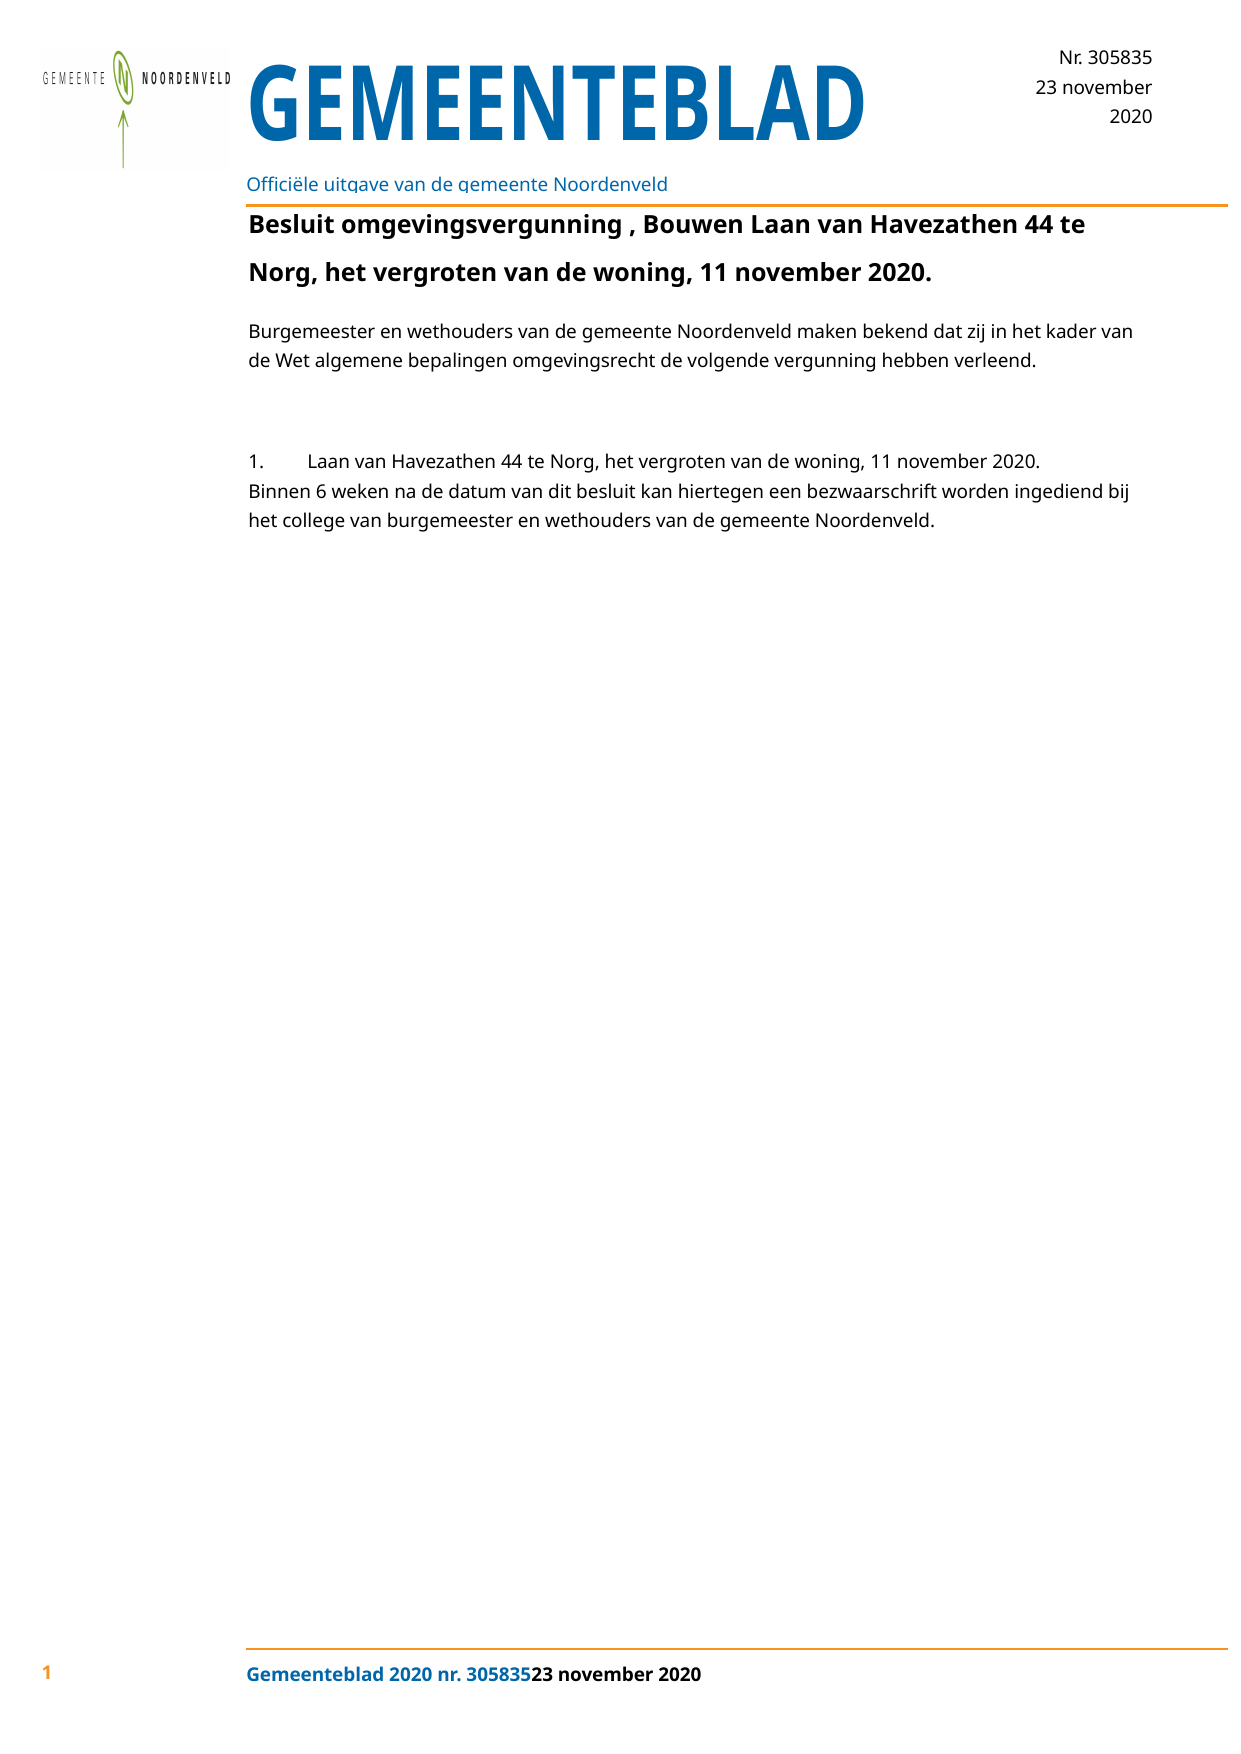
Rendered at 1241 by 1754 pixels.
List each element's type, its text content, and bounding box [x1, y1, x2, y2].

text Besluit omgevingsvergunning , Bouwen Laan van Havezathen 44 te Norg, het vergroten van de woning, 11 november 2020. [248, 207, 1152, 288]
picture [41, 47, 231, 172]
text Binnen 6 weken na de datum van dit besluit kan hiertegen een bezwaarschrift worden ingediend bij het college van burgemeester en wethouders van de gemeente Noordenveld. [248, 478, 1152, 533]
text Burgemeester en wethouders van de gemeente Noordenveld maken bekend dat zij in het kader van de Wet algemene bepalingen omgevingsrecht de volgende vergunning hebben verleend. [248, 318, 1152, 373]
list Laan van Havezathen 44 te Norg, het vergroten van de woning, 11 november 2020. [248, 448, 1152, 474]
